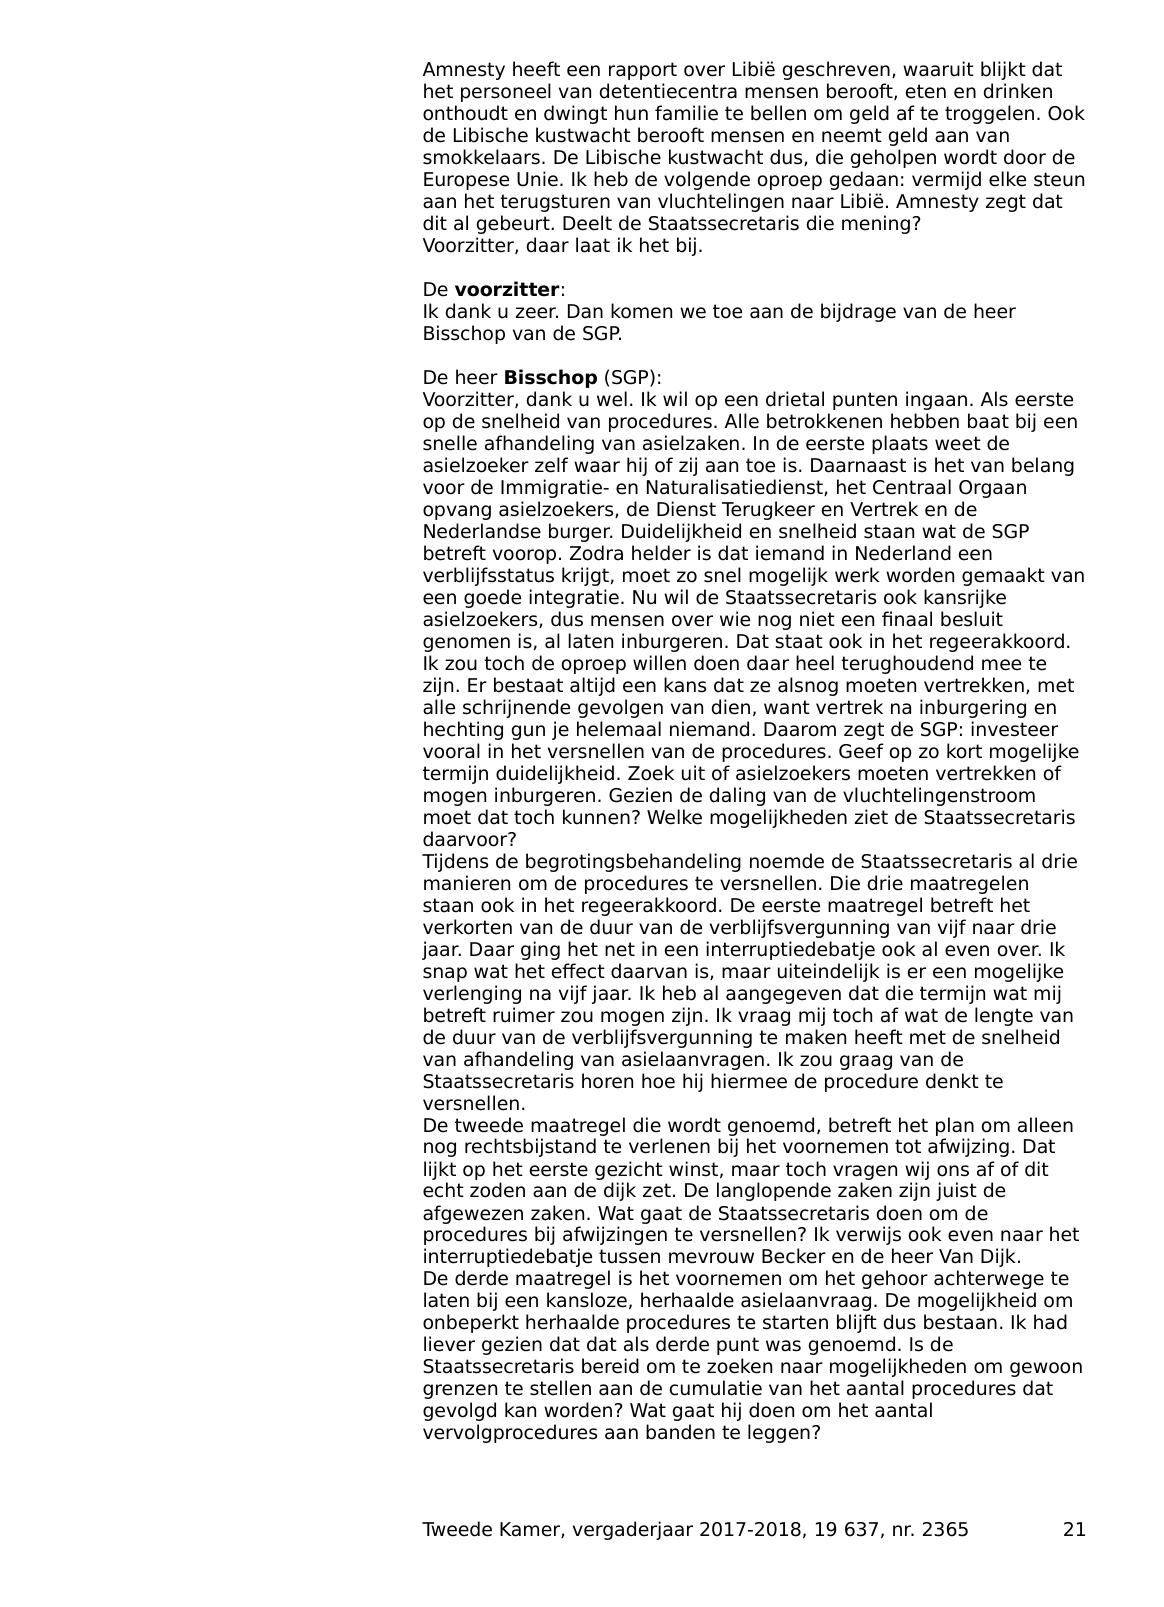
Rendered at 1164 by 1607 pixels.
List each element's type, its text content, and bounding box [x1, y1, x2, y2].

text Amnesty heeft een rapport over Libië geschreven, waaruit blijkt dat het personeel van detentiecentra mensen berooft, eten en drinken onthoudt en dwingt hun familie te bellen om geld af te troggelen. Ook de Libische kustwacht berooft mensen en neemt geld aan van smokkelaars. De Libische kustwacht dus, die geholpen wordt door de Europese Unie. Ik heb de volgende oproep gedaan: vermijd elke steun aan het terugsturen van vluchtelingen naar Libië. Amnesty zegt dat dit al gebeurt. Deelt de Staatssecretaris die mening? [422, 59, 1087, 235]
text Tijdens de begrotingsbehandeling noemde de Staatssecretaris al drie manieren om de procedures te versnellen. Die drie maatregelen staan ook in het regeerakkoord. De eerste maatregel betreft het verkorten van de duur van de verblijfsvergunning van vijf naar drie jaar. Daar ging het net in een interruptiedebatje ook al even over. Ik snap wat het effect daarvan is, maar uiteindelijk is er een mogelijke verlenging na vijf jaar. Ik heb al aangegeven dat die termijn wat mij betreft ruimer zou mogen zijn. Ik vraag mij toch af wat de lengte van de duur van de verblijfsvergunning te maken heeft met de snelheid van afhandeling van asielaanvragen. Ik zou graag van de Staatssecretaris horen hoe hij hiermee de procedure denkt te versnellen. [422, 851, 1087, 1114]
text Voorzitter, daar laat ik het bij. [422, 235, 1087, 257]
text Ik dank u zeer. Dan komen we toe aan de bijdrage van de heer Bisschop van de SGP. [422, 301, 1087, 345]
text De heer Bisschop (SGP): [422, 367, 1087, 389]
text De voorzitter: [422, 279, 1087, 301]
text De derde maatregel is het voornemen om het gehoor achterwege te laten bij een kansloze, herhaalde asielaanvraag. De mogelijkheid om onbeperkt herhaalde procedures te starten blijft dus bestaan. Ik had liever gezien dat dat als derde punt was genoemd. Is de Staatssecretaris bereid om te zoeken naar mogelijkheden om gewoon grenzen te stellen aan de cumulatie van het aantal procedures dat gevolgd kan worden? Wat gaat hij doen om het aantal vervolgprocedures aan banden te leggen? [422, 1268, 1087, 1444]
text Voorzitter, dank u wel. Ik wil op een drietal punten ingaan. Als eerste op de snelheid van procedures. Alle betrokkenen hebben baat bij een snelle afhandeling van asielzaken. In de eerste plaats weet de asielzoeker zelf waar hij of zij aan toe is. Daarnaast is het van belang voor de Immigratie- en Naturalisatiedienst, het Centraal Orgaan opvang asielzoekers, de Dienst Terugkeer en Vertrek en de Nederlandse burger. Duidelijkheid en snelheid staan wat de SGP betreft voorop. Zodra helder is dat iemand in Nederland een verblijfsstatus krijgt, moet zo snel mogelijk werk worden gemaakt van een goede integratie. Nu wil de Staatssecretaris ook kansrijke asielzoekers, dus mensen over wie nog niet een finaal besluit genomen is, al laten inburgeren. Dat staat ook in het regeerakkoord. Ik zou toch de oproep willen doen daar heel terughoudend mee te zijn. Er bestaat altijd een kans dat ze alsnog moeten vertrekken, met alle schrijnende gevolgen van dien, want vertrek na inburgering en hechting gun je helemaal niemand. Daarom zegt de SGP: investeer vooral in het versnellen van de procedures. Geef op zo kort mogelijke termijn duidelijkheid. Zoek uit of asielzoekers moeten vertrekken of mogen inburgeren. Gezien de daling van de vluchtelingenstroom moet dat toch kunnen? Welke mogelijkheden ziet de Staatssecretaris daarvoor? [422, 389, 1087, 851]
text De tweede maatregel die wordt genoemd, betreft het plan om alleen nog rechtsbijstand te verlenen bij het voornemen tot afwijzing. Dat lijkt op het eerste gezicht winst, maar toch vragen wij ons af of dit echt zoden aan de dijk zet. De langlopende zaken zijn juist de afgewezen zaken. Wat gaat de Staatssecretaris doen om de procedures bij afwijzingen te versnellen? Ik verwijs ook even naar het interruptiedebatje tussen mevrouw Becker en de heer Van Dijk. [422, 1114, 1087, 1268]
